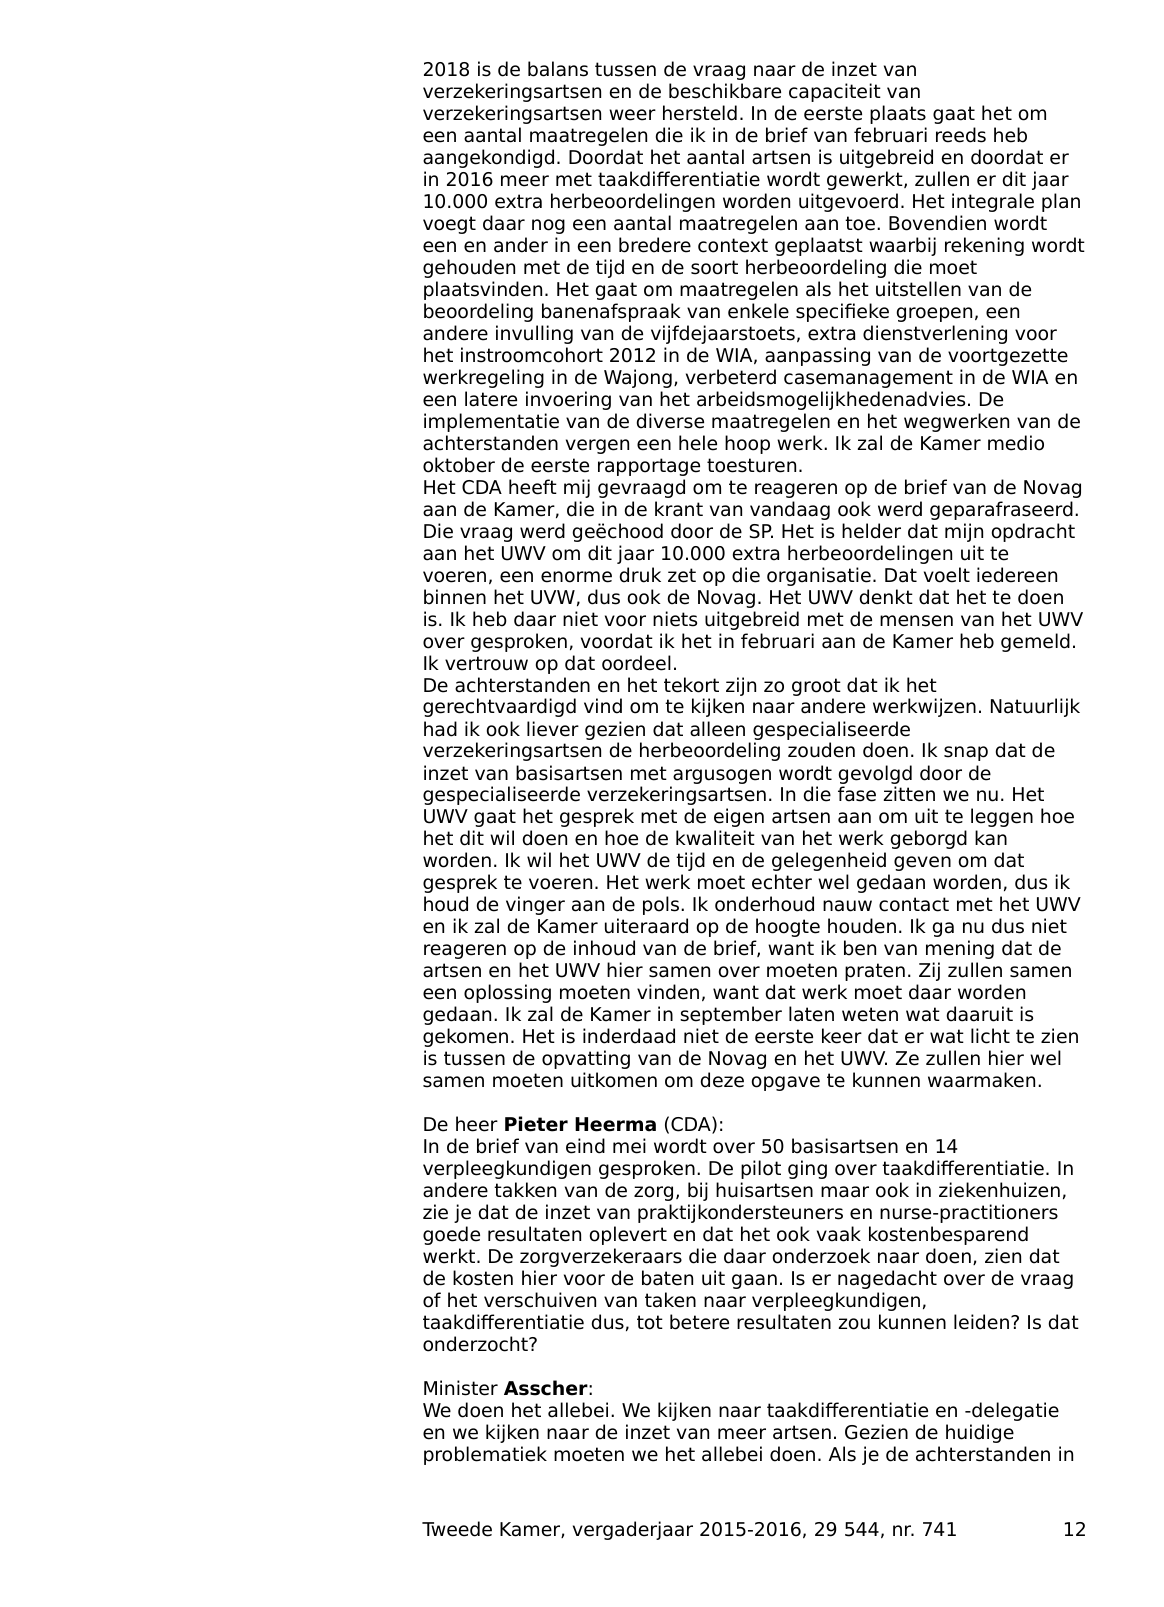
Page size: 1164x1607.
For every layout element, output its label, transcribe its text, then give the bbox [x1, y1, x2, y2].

text De heer Pieter Heerma (CDA): [422, 1114, 1087, 1136]
text De achterstanden en het tekort zijn zo groot dat ik het gerechtvaardigd vind om te kijken naar andere werkwijzen. Natuurlijk had ik ook liever gezien dat alleen gespecialiseerde verzekeringsartsen de herbeoordeling zouden doen. Ik snap dat de inzet van basisartsen met argusogen wordt gevolgd door de gespecialiseerde verzekeringsartsen. In die fase zitten we nu. Het UWV gaat het gesprek met de eigen artsen aan om uit te leggen hoe het dit wil doen en hoe de kwaliteit van het werk geborgd kan worden. Ik wil het UWV de tijd en de gelegenheid geven om dat gesprek te voeren. Het werk moet echter wel gedaan worden, dus ik houd de vinger aan de pols. Ik onderhoud nauw contact met het UWV en ik zal de Kamer uiteraard op de hoogte houden. Ik ga nu dus niet reageren op de inhoud van de brief, want ik ben van mening dat de artsen en het UWV hier samen over moeten praten. Zij zullen samen een oplossing moeten vinden, want dat werk moet daar worden gedaan. Ik zal de Kamer in september laten weten wat daaruit is gekomen. Het is inderdaad niet de eerste keer dat er wat licht te zien is tussen de opvatting van de Novag en het UWV. Ze zullen hier wel samen moeten uitkomen om deze opgave te kunnen waarmaken. [422, 674, 1087, 1092]
text In de brief van eind mei wordt over 50 basisartsen en 14 verpleegkundigen gesproken. De pilot ging over taakdifferentiatie. In andere takken van de zorg, bij huisartsen maar ook in ziekenhuizen, zie je dat de inzet van praktijkondersteuners en nurse-practitioners goede resultaten oplevert en dat het ook vaak kostenbesparend werkt. De zorgverzekeraars die daar onderzoek naar doen, zien dat de kosten hier voor de baten uit gaan. Is er nagedacht over de vraag of het verschuiven van taken naar verpleegkundigen, taakdifferentiatie dus, tot betere resultaten zou kunnen leiden? Is dat onderzocht? [422, 1136, 1087, 1356]
text 2018 is de balans tussen de vraag naar de inzet van verzekeringsartsen en de beschikbare capaciteit van verzekeringsartsen weer hersteld. In de eerste plaats gaat het om een aantal maatregelen die ik in de brief van februari reeds heb aangekondigd. Doordat het aantal artsen is uitgebreid en doordat er in 2016 meer met taakdifferentiatie wordt gewerkt, zullen er dit jaar 10.000 extra herbeoordelingen worden uitgevoerd. Het integrale plan voegt daar nog een aantal maatregelen aan toe. Bovendien wordt een en ander in een bredere context geplaatst waarbij rekening wordt gehouden met de tijd en de soort herbeoordeling die moet plaatsvinden. Het gaat om maatregelen als het uitstellen van de beoordeling banenafspraak van enkele specifieke groepen, een andere invulling van de vijfdejaarstoets, extra dienstverlening voor het instroomcohort 2012 in de WIA, aanpassing van de voortgezette werkregeling in de Wajong, verbeterd casemanagement in de WIA en een latere invoering van het arbeidsmogelijkhedenadvies. De implementatie van de diverse maatregelen en het wegwerken van de achterstanden vergen een hele hoop werk. Ik zal de Kamer medio oktober de eerste rapportage toesturen. [422, 59, 1087, 477]
text Minister Asscher: [422, 1378, 1087, 1400]
text Het CDA heeft mij gevraagd om te reageren op de brief van de Novag aan de Kamer, die in de krant van vandaag ook werd geparafraseerd. Die vraag werd geëchood door de SP. Het is helder dat mijn opdracht aan het UWV om dit jaar 10.000 extra herbeoordelingen uit te voeren, een enorme druk zet op die organisatie. Dat voelt iedereen binnen het UVW, dus ook de Novag. Het UWV denkt dat het te doen is. Ik heb daar niet voor niets uitgebreid met de mensen van het UWV over gesproken, voordat ik het in februari aan de Kamer heb gemeld. Ik vertrouw op dat oordeel. [422, 477, 1087, 674]
text We doen het allebei. We kijken naar taakdifferentiatie en -delegatie en we kijken naar de inzet van meer artsen. Gezien de huidige problematiek moeten we het allebei doen. Als je de achterstanden in [422, 1400, 1087, 1466]
